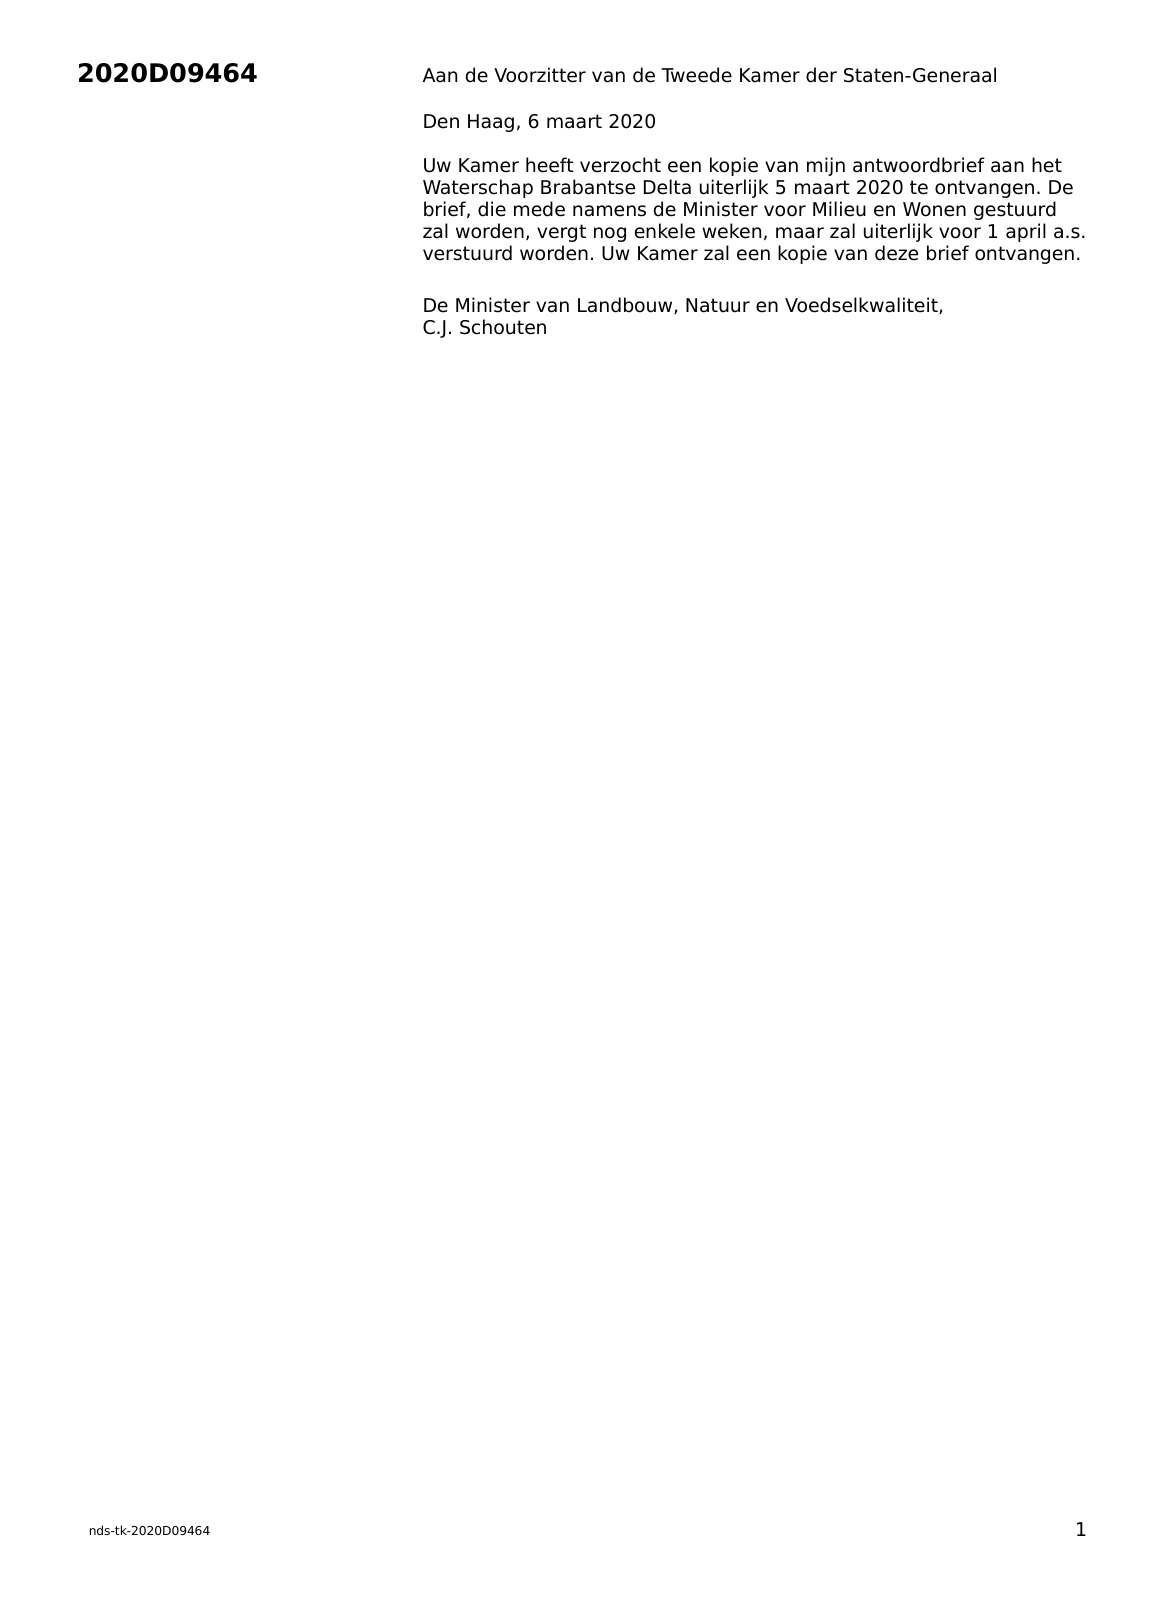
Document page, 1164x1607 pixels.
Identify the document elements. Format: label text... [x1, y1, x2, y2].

text nds-tk-2020D09464 [88, 1524, 323, 1538]
text 2020D09464 Aan de Voorzitter van de Tweede Kamer der Staten-Generaal [77, 59, 1087, 89]
text Den Haag, 6 maart 2020 [422, 111, 1087, 133]
text De Minister van Landbouw, Natuur en Voedselkwaliteit, C.J. Schouten [422, 295, 1087, 339]
text Uw Kamer heeft verzocht een kopie van mijn antwoordbrief aan het Waterschap Brabantse Delta uiterlijk 5 maart 2020 te ontvangen. De brief, die mede namens de Minister voor Milieu en Wonen gestuurd zal worden, vergt nog enkele weken, maar zal uiterlijk voor 1 april a.s. verstuurd worden. Uw Kamer zal een kopie van deze brief ontvangen. [422, 155, 1087, 265]
